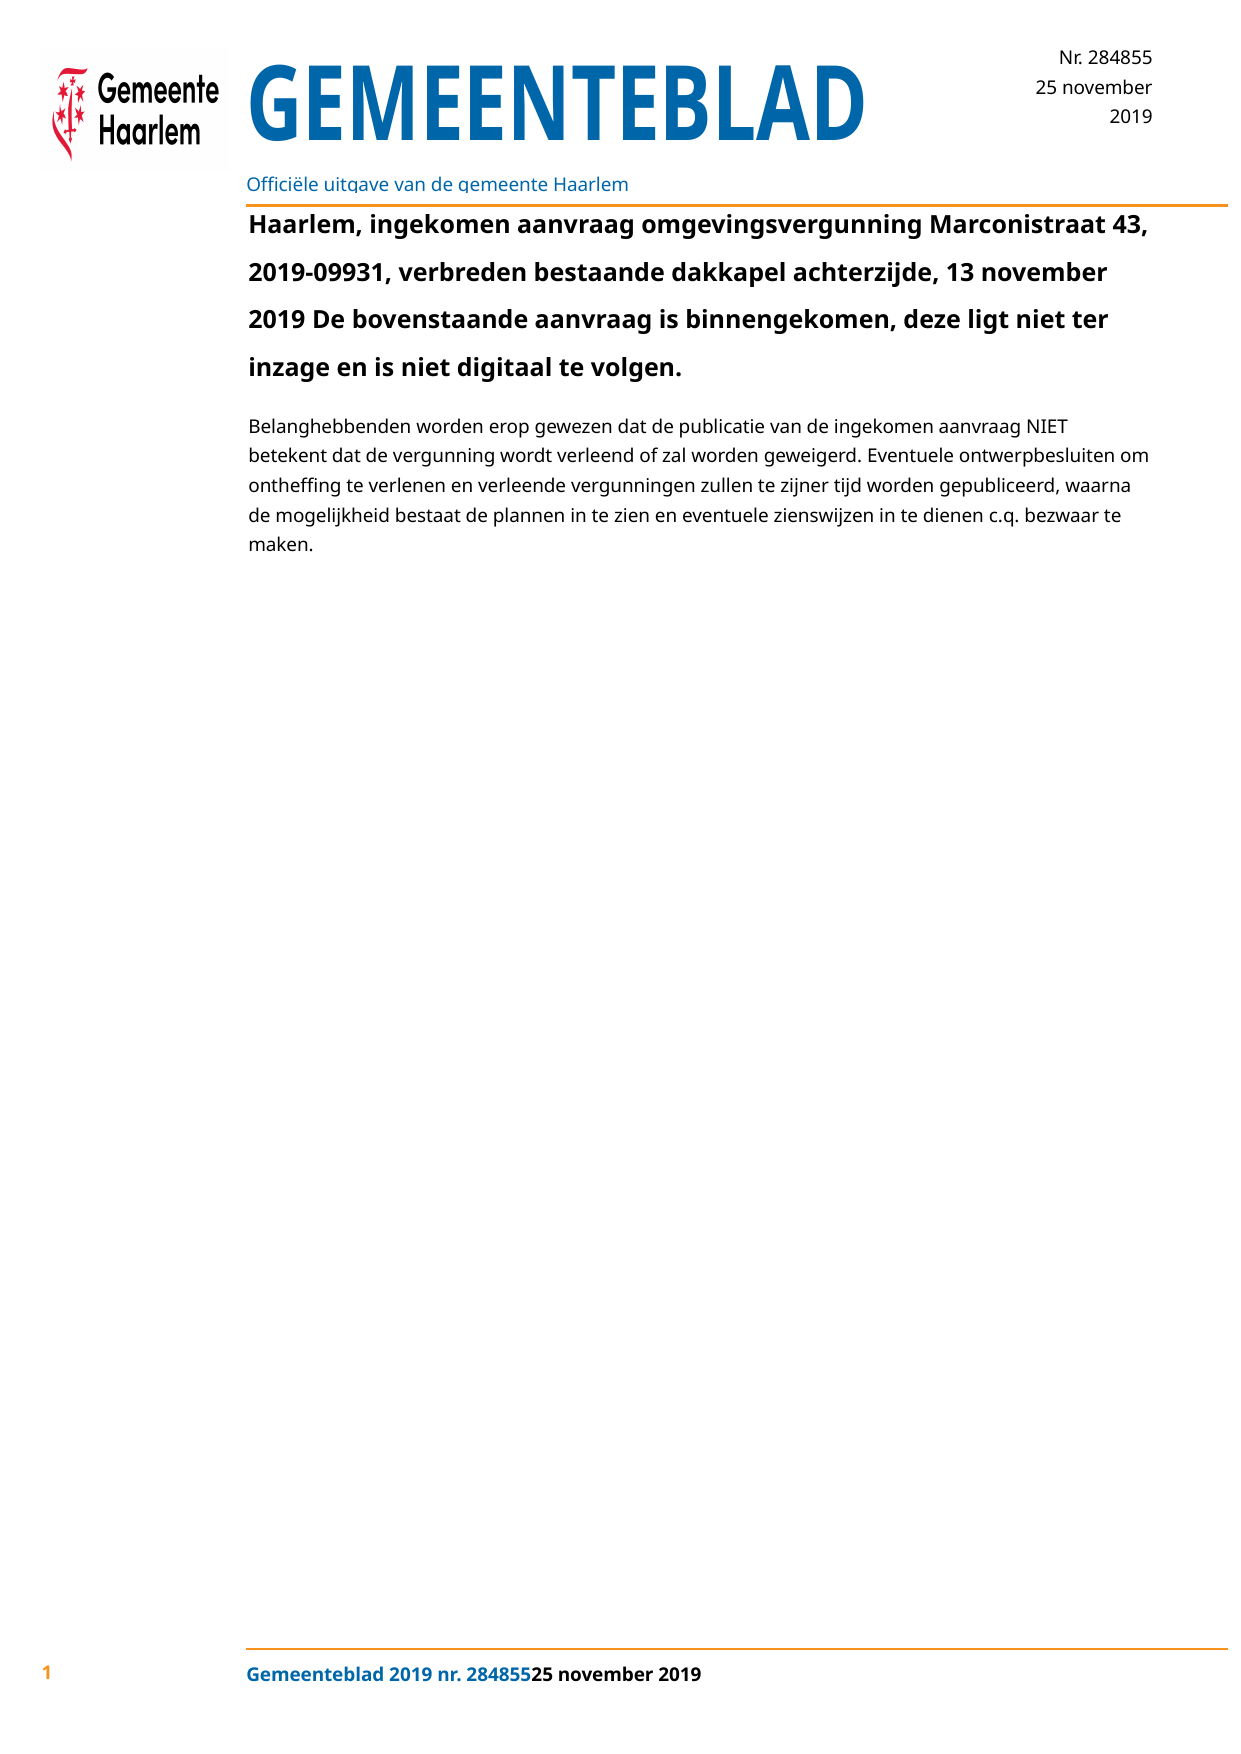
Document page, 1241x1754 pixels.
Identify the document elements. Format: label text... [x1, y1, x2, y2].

text Belanghebbenden worden erop gewezen dat de publicatie van de ingekomen aanvraag NIET betekent dat de vergunning wordt verleend of zal worden geweigerd. Eventuele ontwerpbesluiten om ontheffing te verlenen en verleende vergunningen zullen te zijner tijd worden gepubliceerd, waarna de mogelijkheid bestaat de plannen in te zien en eventuele zienswijzen in te dienen c.q. bezwaar te maken. [248, 413, 1152, 557]
text Haarlem, ingekomen aanvraag omgevingsvergunning Marconistraat 43, 2019-09931, verbreden bestaande dakkapel achterzijde, 13 november 2019 De bovenstaande aanvraag is binnengekomen, deze ligt niet ter inzage en is niet digitaal te volgen. [248, 207, 1152, 384]
picture [41, 47, 231, 172]
